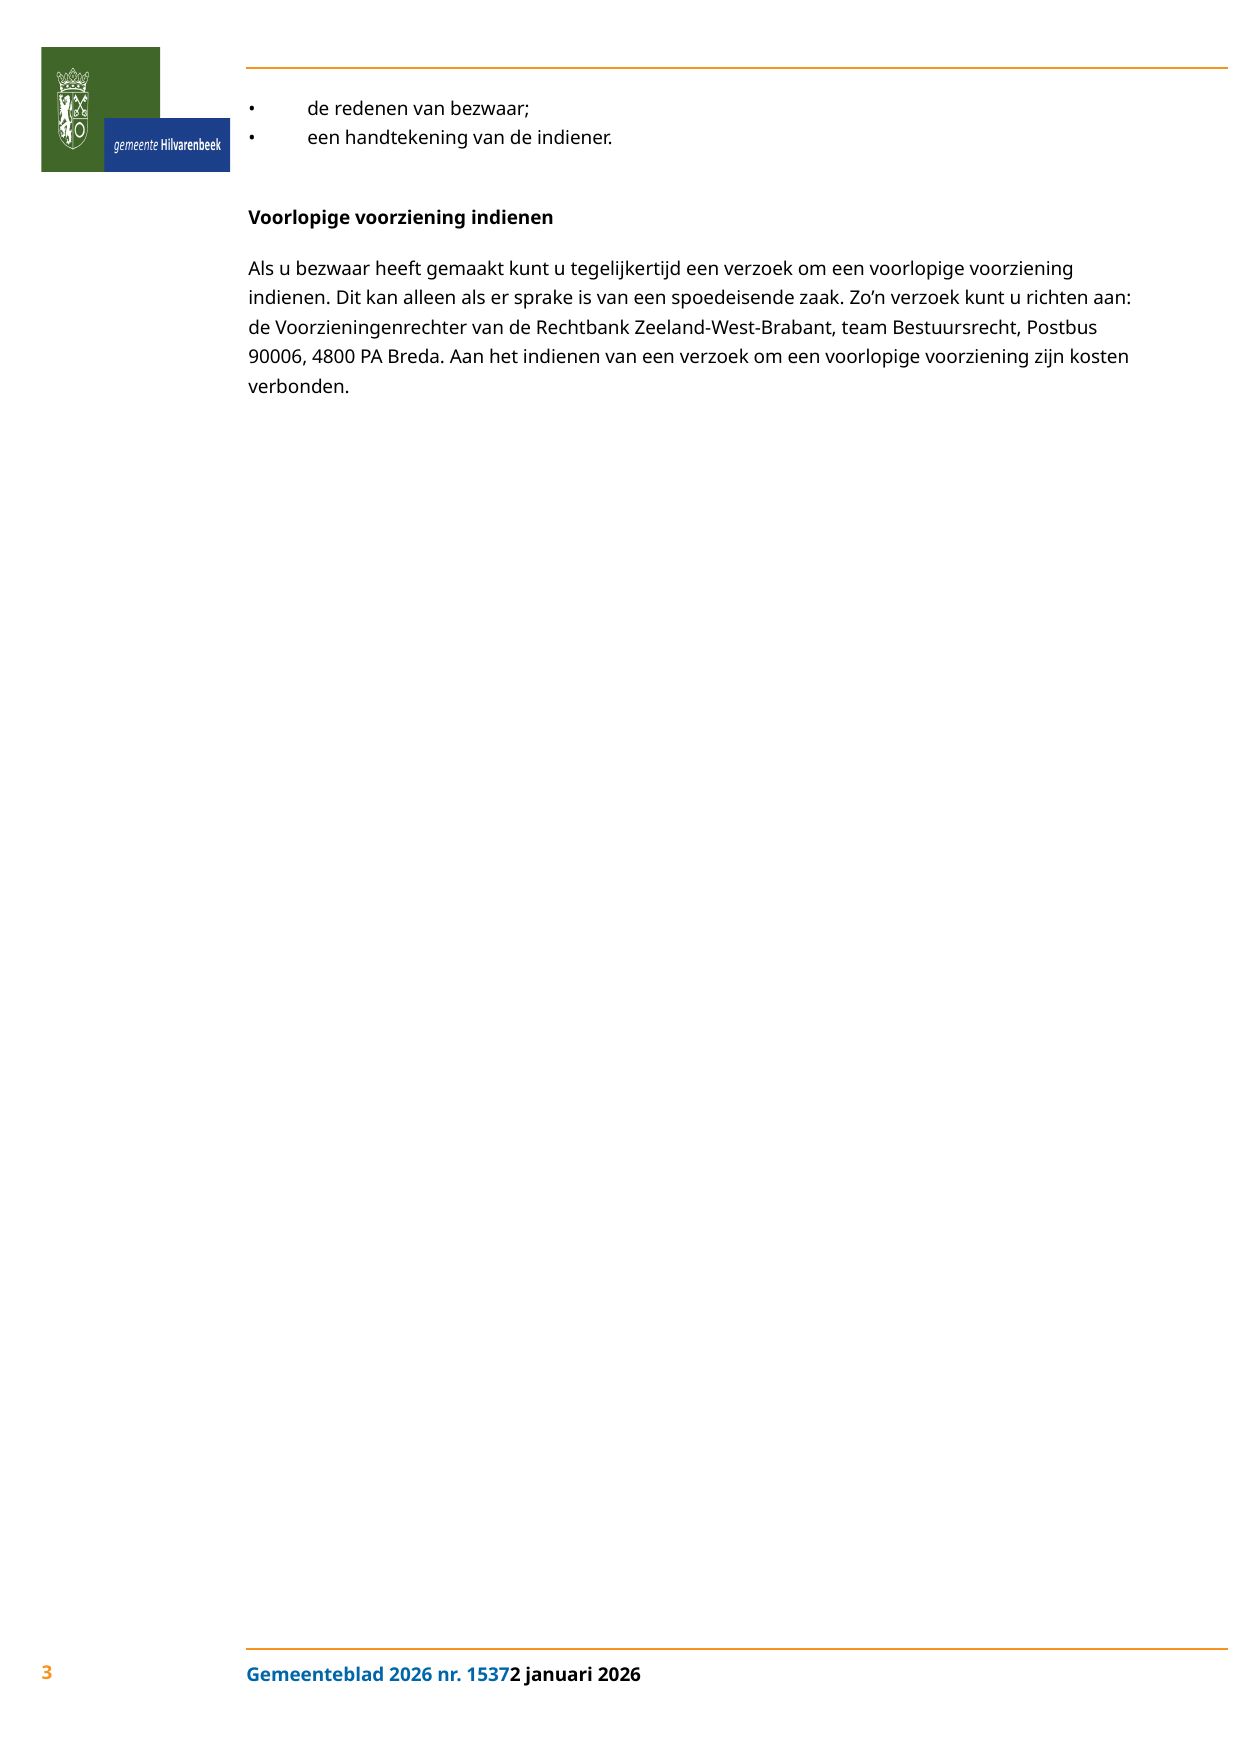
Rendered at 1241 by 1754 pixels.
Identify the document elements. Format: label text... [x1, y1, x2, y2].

list de redenen van bezwaar; [248, 95, 1152, 121]
text Voorlopige voorziening indienen [248, 204, 1152, 230]
picture [41, 47, 231, 172]
text Als u bezwaar heeft gemaakt kunt u tegelijkertijd een verzoek om een voorlopige voorziening indienen. Dit kan alleen als er sprake is van een spoedeisende zaak. Zo’n verzoek kunt u richten aan: de Voorzieningenrechter van de Rechtbank Zeeland-West-Brabant, team Bestuursrecht, Postbus 90006, 4800 PA Breda. Aan het indienen van een verzoek om een voorlopige voorziening zijn kosten verbonden. [248, 255, 1152, 399]
list een handtekening van de indiener. [248, 124, 1152, 150]
